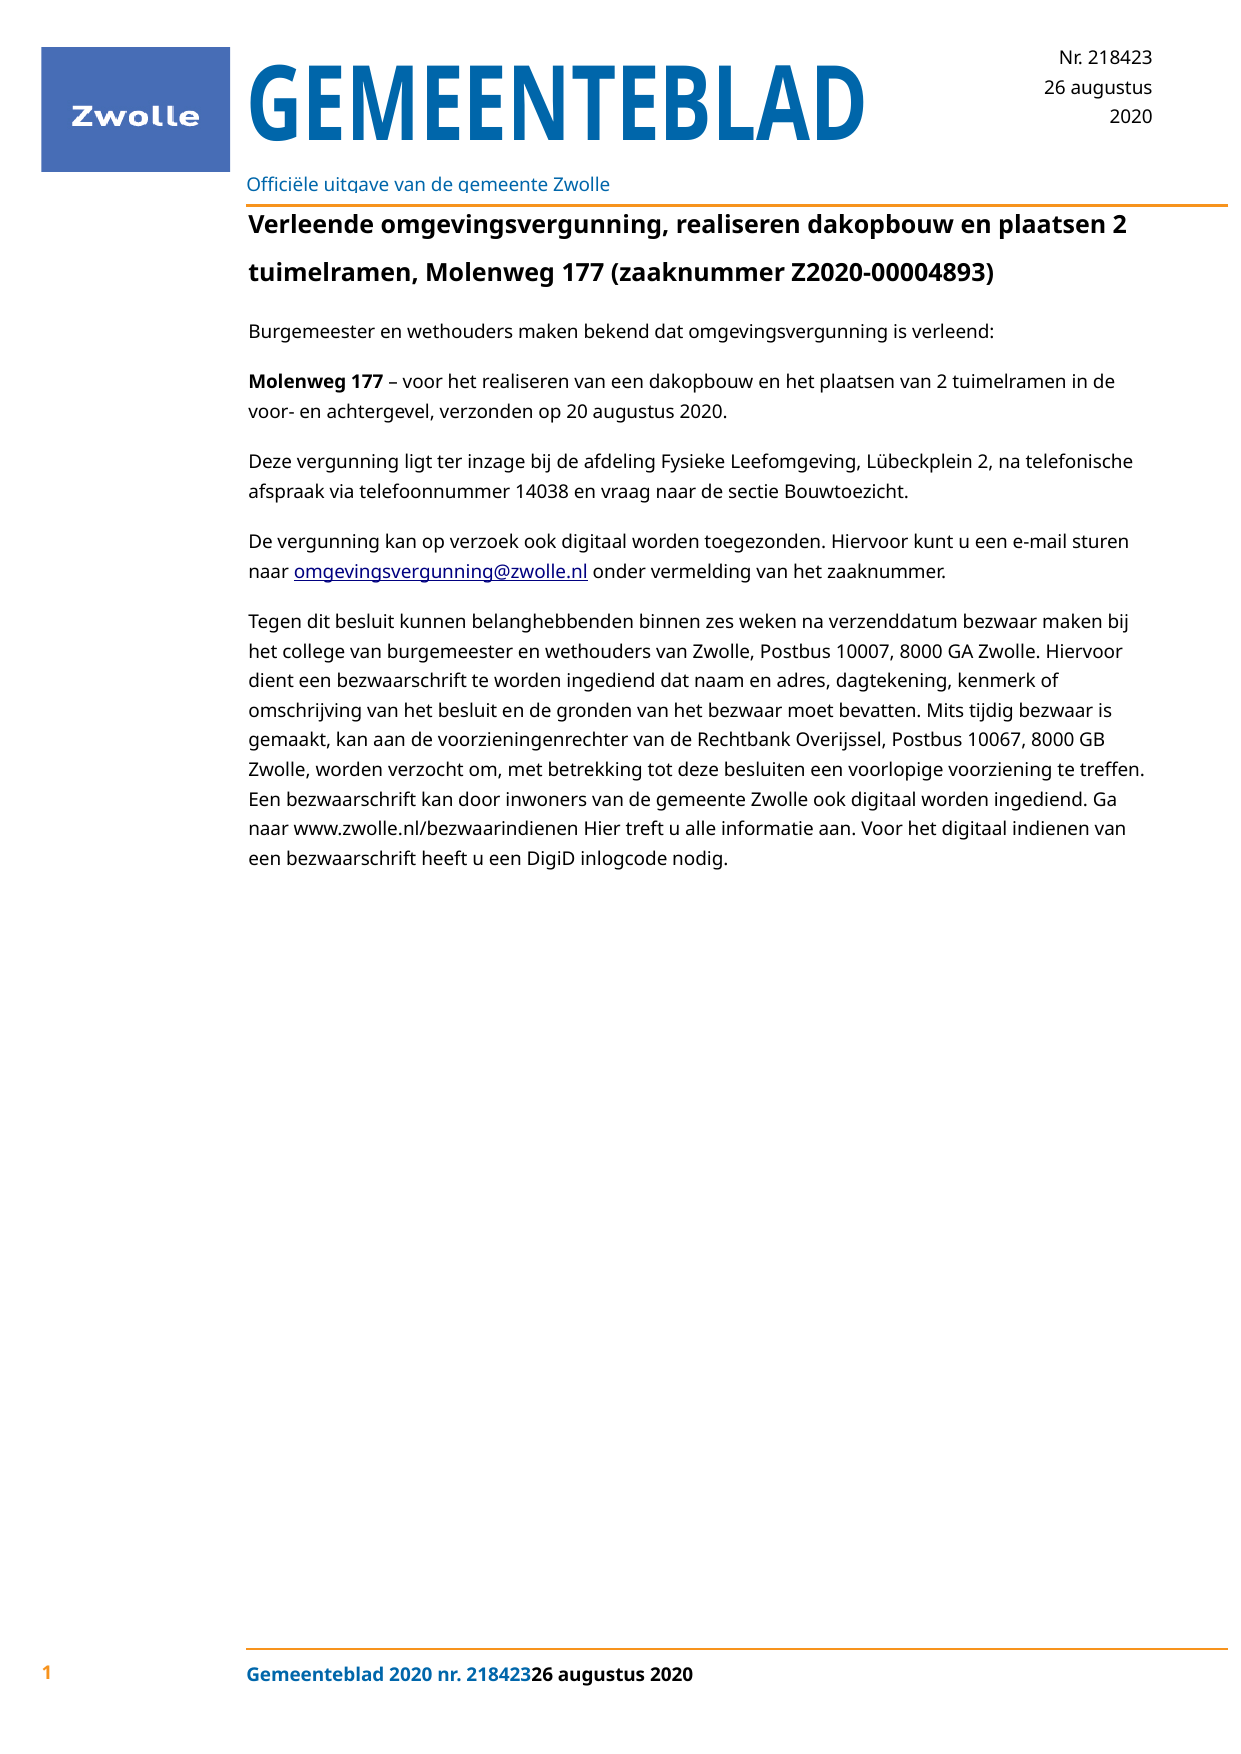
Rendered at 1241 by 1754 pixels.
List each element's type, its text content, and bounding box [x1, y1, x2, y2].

text Tegen dit besluit kunnen belanghebbenden binnen zes weken na verzenddatum bezwaar maken bij het college van burgemeester en wethouders van Zwolle, Postbus 10007, 8000 GA Zwolle. Hiervoor dient een bezwaarschrift te worden ingediend dat naam en adres, dagtekening, kenmerk of omschrijving van het besluit en de gronden van het bezwaar moet bevatten. Mits tijdig bezwaar is gemaakt, kan aan de voorzieningenrechter van de Rechtbank Overijssel, Postbus 10067, 8000 GB Zwolle, worden verzocht om, met betrekking tot deze besluiten een voorlopige voorziening te treffen. Een bezwaarschrift kan door inwoners van de gemeente Zwolle ook digitaal worden ingediend. Ga naar www.zwolle.nl/bezwaarindienen Hier treft u alle informatie aan. Voor het digitaal indienen van een bezwaarschrift heeft u een DigiD inlogcode nodig. [248, 608, 1152, 871]
text De vergunning kan op verzoek ook digitaal worden toegezonden. Hiervoor kunt u een e-mail sturen naar omgevingsvergunning@zwolle.nl onder vermelding van het zaaknummer. [248, 528, 1152, 584]
text Molenweg 177 – voor het realiseren van een dakopbouw en het plaatsen van 2 tuimelramen in de voor- en achtergevel, verzonden op 20 augustus 2020. [248, 368, 1152, 424]
text Verleende omgevingsvergunning, realiseren dakopbouw en plaatsen 2 tuimelramen, Molenweg 177 (zaaknummer Z2020-00004893) [248, 207, 1152, 288]
text Deze vergunning ligt ter inzage bij de afdeling Fysieke Leefomgeving, Lübeckplein 2, na telefonische afspraak via telefoonnummer 14038 en vraag naar de sectie Bouwtoezicht. [248, 448, 1152, 504]
picture [41, 47, 231, 172]
text Burgemeester en wethouders maken bekend dat omgevingsvergunning is verleend: [248, 318, 1152, 344]
